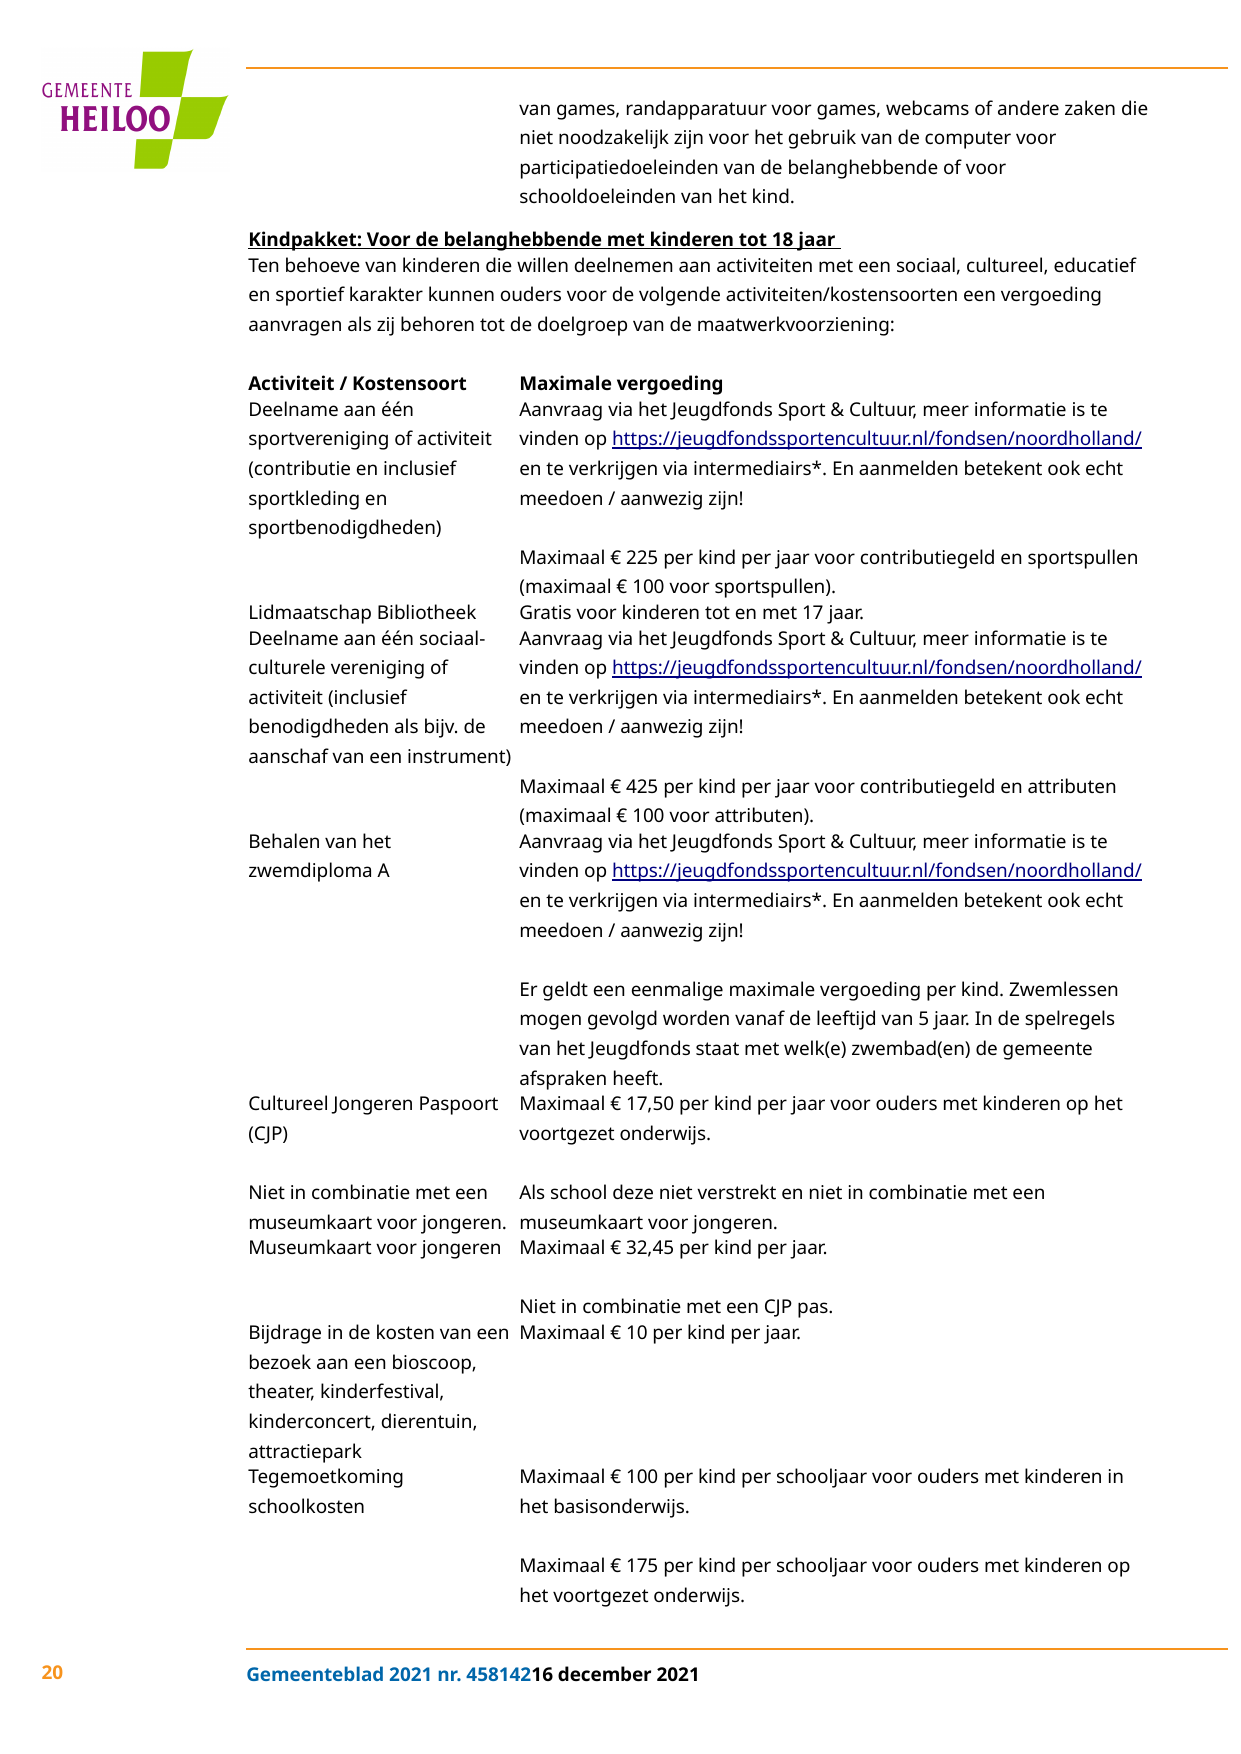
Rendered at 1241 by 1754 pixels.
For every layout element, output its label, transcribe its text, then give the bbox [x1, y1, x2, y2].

table_cell Gratis voor kinderen tot en met 17 jaar. [519, 599, 1152, 625]
table_cell Maximaal € 10 per kind per jaar. [519, 1320, 1152, 1463]
table_cell Deelname aan één sportvereniging of activiteit (contributie en inclusief sportkleding en sportbenodigdheden) [248, 396, 519, 599]
table_cell van games, randapparatuur voor games, webcams of andere zaken die niet noodzakelijk zijn voor het gebruik van de computer voor participatiedoeleinden van de belanghebbende of voor schooldoeleinden van het kind. [519, 95, 1152, 209]
table_cell Lidmaatschap Bibliotheek [248, 599, 519, 625]
table_cell Museumkaart voor jongeren [248, 1235, 519, 1319]
picture [41, 47, 231, 172]
text Kindpakket: Voor de belanghebbende met kinderen tot 18 jaar [248, 226, 1152, 252]
table_cell Cultureel Jongeren Paspoort (CJP) Niet in combinatie met een museumkaart voor jongeren. [248, 1091, 519, 1234]
table_cell [248, 95, 519, 209]
table_cell Aanvraag via het Jeugdfonds Sport & Cultuur, meer informatie is te vinden op https://jeugdfondssportencultuur.nl/fondsen/noordholland/ en te verkrijgen via intermediairs*. En aanmelden betekent ook echt meedoen / aanwezig zijn! Maximaal € 425 per kind per jaar voor contributiegeld en attributen (maximaal € 100 voor attributen). [519, 625, 1152, 828]
table_cell Deelname aan één sociaal-culturele vereniging of activiteit (inclusief benodigdheden als bijv. de aanschaf van een instrument) [248, 625, 519, 828]
text Ten behoeve van kinderen die willen deelnemen aan activiteiten met een sociaal, cultureel, educatief en sportief karakter kunnen ouders voor de volgende activiteiten/kostensoorten een vergoeding aanvragen als zij behoren tot de doelgroep van de maatwerkvoorziening: [248, 252, 1152, 337]
table_header Maximale vergoeding [519, 370, 1152, 396]
table_header Activiteit / Kostensoort [248, 370, 519, 396]
table_cell Maximaal € 32,45 per kind per jaar. Niet in combinatie met een CJP pas. [519, 1235, 1152, 1319]
table_cell Behalen van het zwemdiploma A [248, 828, 519, 1091]
table_cell Tegemoetkoming schoolkosten [248, 1464, 519, 1608]
table_cell Aanvraag via het Jeugdfonds Sport & Cultuur, meer informatie is te vinden op https://jeugdfondssportencultuur.nl/fondsen/noordholland/ en te verkrijgen via intermediairs*. En aanmelden betekent ook echt meedoen / aanwezig zijn! Er geldt een eenmalige maximale vergoeding per kind. Zwemlessen mogen gevolgd worden vanaf de leeftijd van 5 jaar. In de spelregels van het Jeugdfonds staat met welk(e) zwembad(en) de gemeente afspraken heeft. [519, 828, 1152, 1091]
table_cell Maximaal € 17,50 per kind per jaar voor ouders met kinderen op het voortgezet onderwijs. Als school deze niet verstrekt en niet in combinatie met een museumkaart voor jongeren. [519, 1091, 1152, 1234]
table_cell Aanvraag via het Jeugdfonds Sport & Cultuur, meer informatie is te vinden op https://jeugdfondssportencultuur.nl/fondsen/noordholland/ en te verkrijgen via intermediairs*. En aanmelden betekent ook echt meedoen / aanwezig zijn! Maximaal € 225 per kind per jaar voor contributiegeld en sportspullen (maximaal € 100 voor sportspullen). [519, 396, 1152, 599]
table_cell Maximaal € 100 per kind per schooljaar voor ouders met kinderen in het basisonderwijs. Maximaal € 175 per kind per schooljaar voor ouders met kinderen op het voortgezet onderwijs. [519, 1464, 1152, 1608]
table_cell Bijdrage in de kosten van een bezoek aan een bioscoop, theater, kinderfestival, kinderconcert, dierentuin, attractiepark [248, 1320, 519, 1463]
